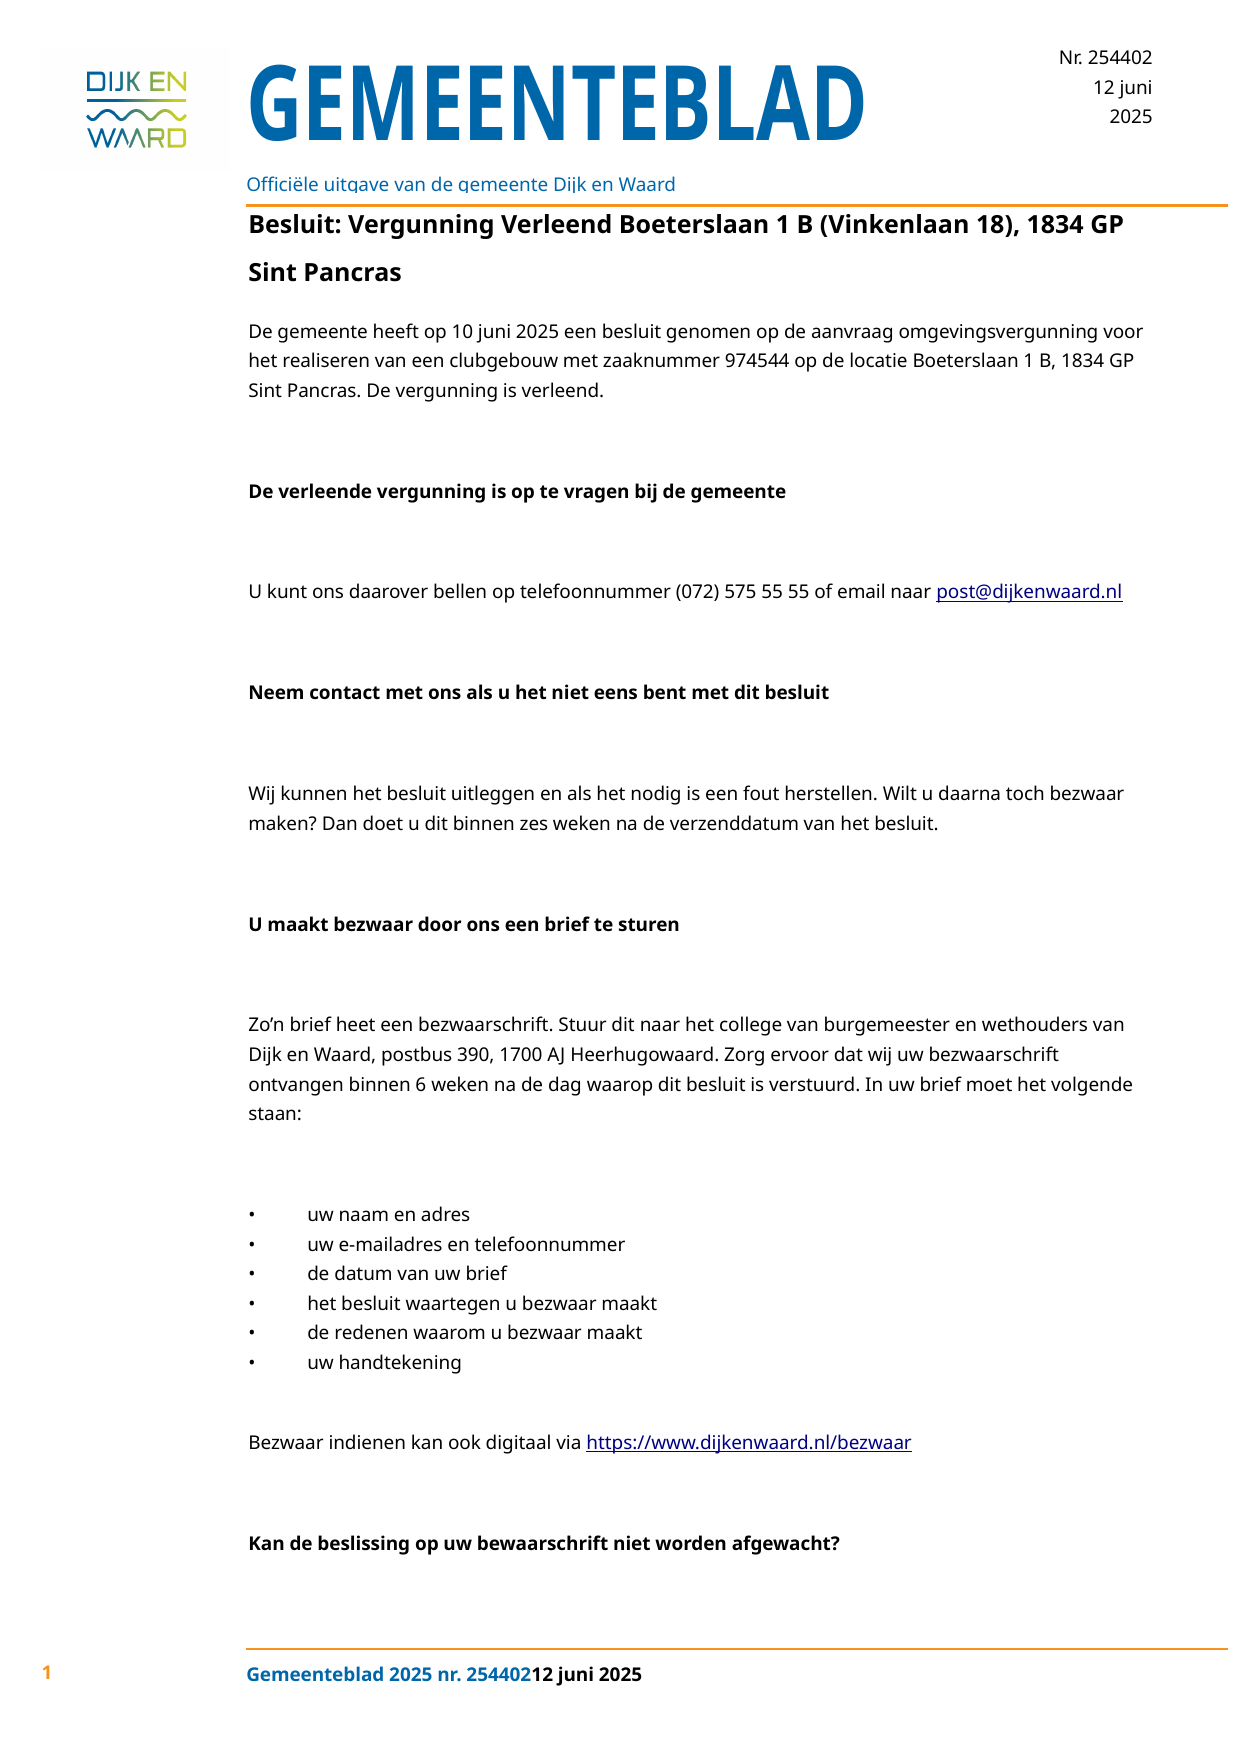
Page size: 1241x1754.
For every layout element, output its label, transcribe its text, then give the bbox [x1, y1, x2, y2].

text U kunt ons daarover bellen op telefoonnummer (072) 575 55 55 of email naar post@dijkenwaard.nl [248, 579, 1152, 604]
list het besluit waartegen u bezwaar maakt [248, 1290, 1152, 1316]
text Bezwaar indienen kan ook digitaal via https://www.dijkenwaard.nl/bezwaar [248, 1429, 1152, 1455]
text Neem contact met ons als u het niet eens bent met dit besluit [248, 679, 1152, 705]
list uw handtekening [248, 1349, 1152, 1375]
list de redenen waarom u bezwaar maakt [248, 1319, 1152, 1345]
text De verleende vergunning is op te vragen bij de gemeente [248, 478, 1152, 504]
text U maakt bezwaar door ons een brief te sturen [248, 911, 1152, 937]
text Wij kunnen het besluit uitleggen en als het nodig is een fout herstellen. Wilt u daarna toch bezwaar maken? Dan doet u dit binnen zes weken na de verzenddatum van het besluit. [248, 780, 1152, 836]
text Besluit: Vergunning Verleend Boeterslaan 1 B (Vinkenlaan 18), 1834 GP Sint Pancras [248, 207, 1152, 288]
text Kan de beslissing op uw bewaarschrift niet worden afgewacht? [248, 1530, 1152, 1556]
text Zo’n brief heet een bezwaarschrift. Stuur dit naar het college van burgemeester en wethouders van Dijk en Waard, postbus 390, 1700 AJ Heerhugowaard. Zorg ervoor dat wij uw bezwaarschrift ontvangen binnen 6 weken na de dag waarop dit besluit is verstuurd. In uw brief moet het volgende staan: [248, 1012, 1152, 1126]
list uw naam en adres [248, 1201, 1152, 1227]
text De gemeente heeft op 10 juni 2025 een besluit genomen op de aanvraag omgevingsvergunning voor het realiseren van een clubgebouw met zaaknummer 974544 op de locatie Boeterslaan 1 B, 1834 GP Sint Pancras. De vergunning is verleend. [248, 318, 1152, 403]
list de datum van uw brief [248, 1260, 1152, 1286]
list uw e-mailadres en telefoonnummer [248, 1231, 1152, 1257]
picture [41, 47, 231, 172]
